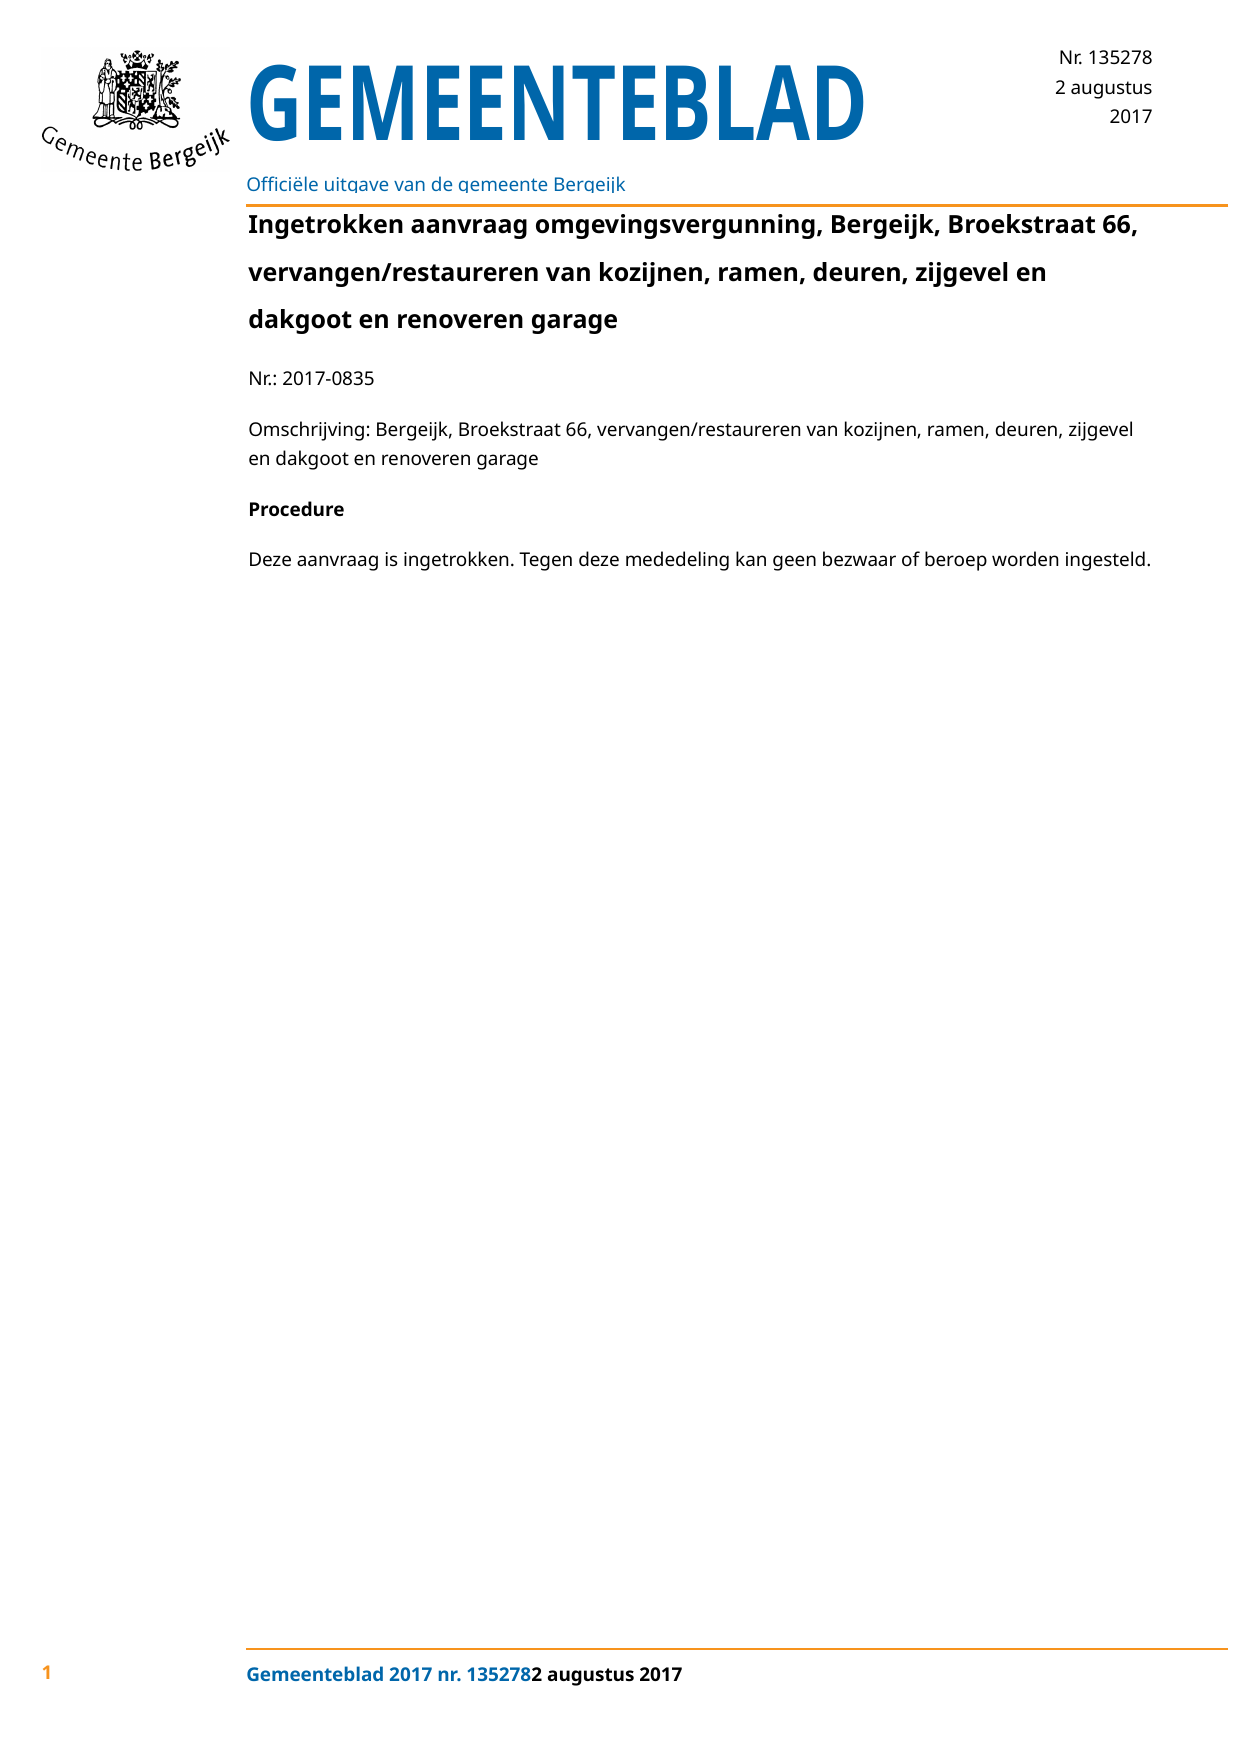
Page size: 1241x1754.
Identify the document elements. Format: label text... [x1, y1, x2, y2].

text Omschrijving: Bergeijk, Broekstraat 66, vervangen/restaureren van kozijnen, ramen, deuren, zijgevel en dakgoot en renoveren garage [248, 416, 1152, 471]
text Deze aanvraag is ingetrokken. Tegen deze mededeling kan geen bezwaar of beroep worden ingesteld. [248, 546, 1152, 572]
text Procedure [248, 496, 1152, 522]
text Nr.: 2017-0835 [248, 366, 1152, 391]
picture [41, 47, 231, 172]
text Ingetrokken aanvraag omgevingsvergunning, Bergeijk, Broekstraat 66, vervangen/restaureren van kozijnen, ramen, deuren, zijgevel en dakgoot en renoveren garage [248, 207, 1152, 336]
